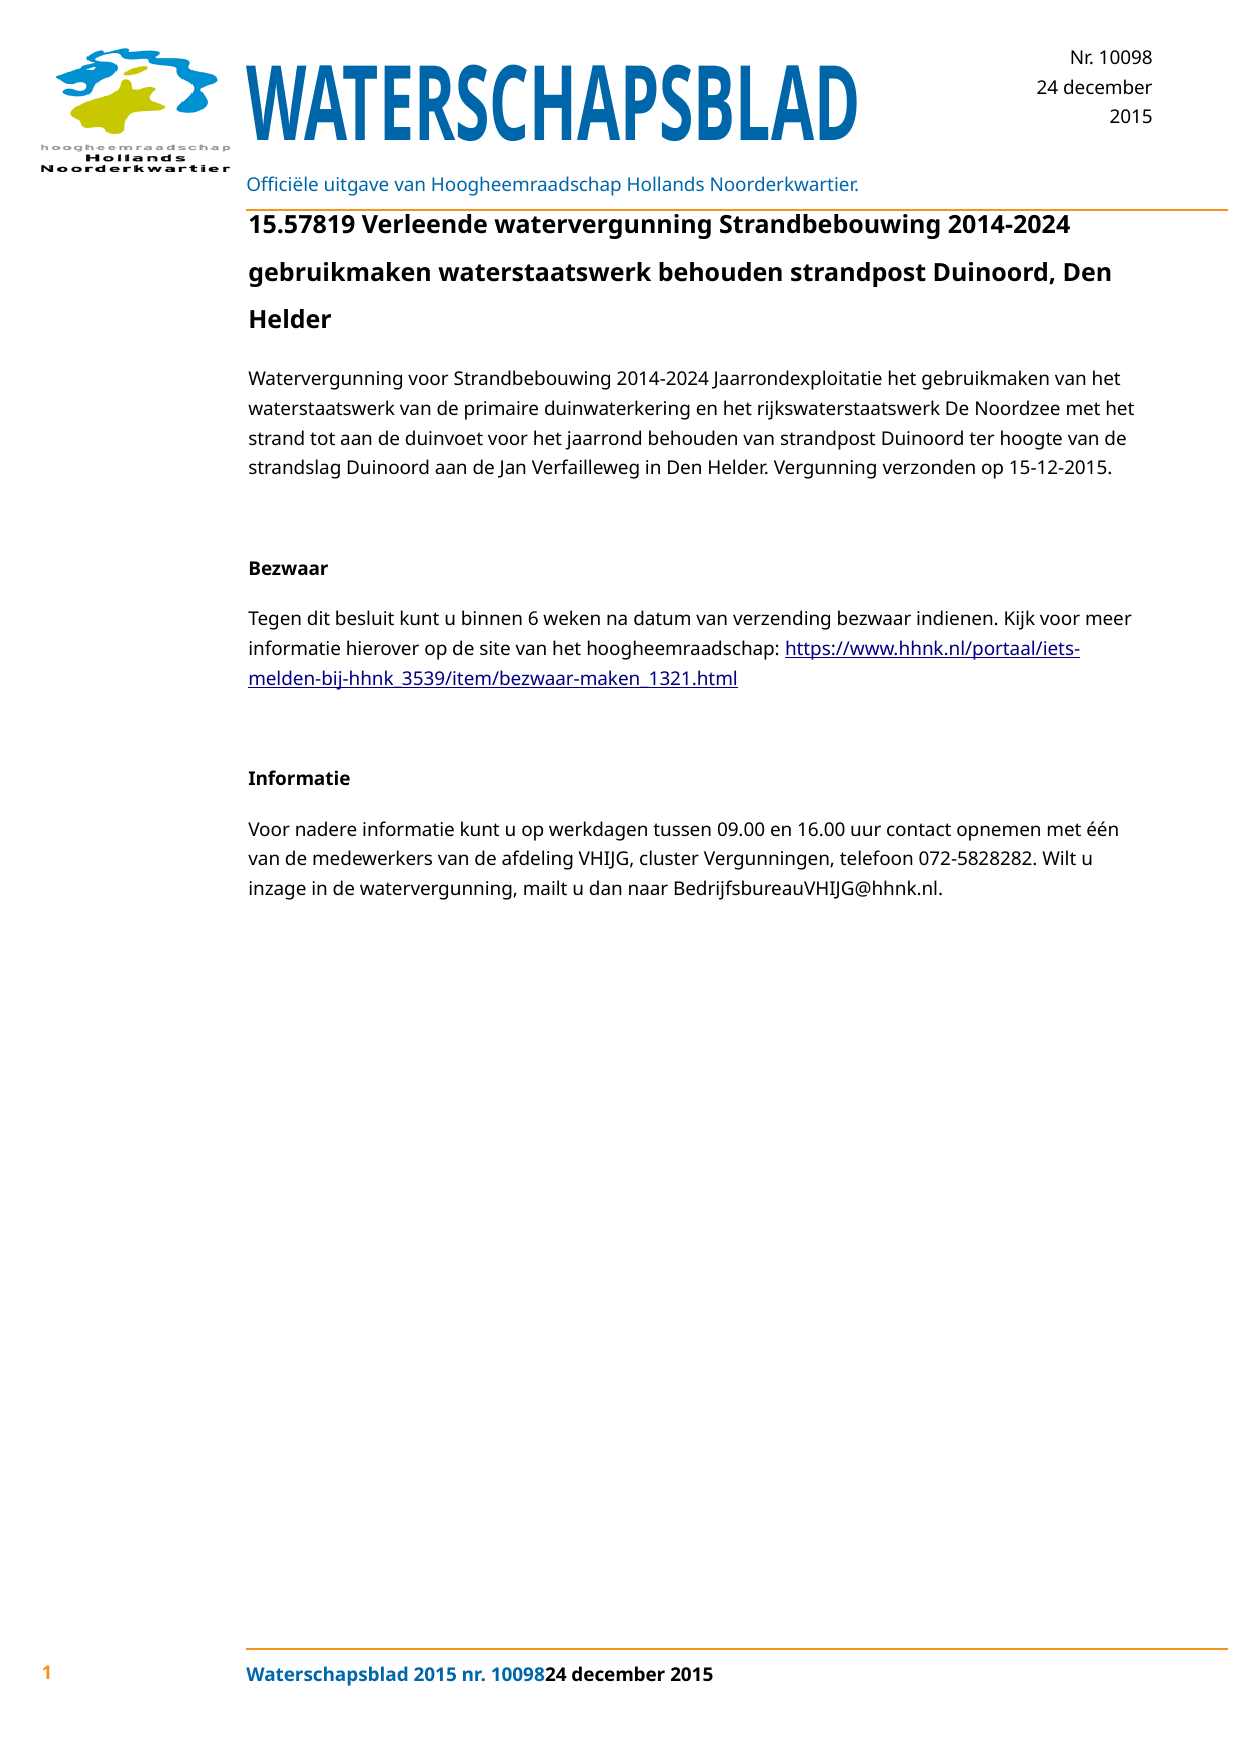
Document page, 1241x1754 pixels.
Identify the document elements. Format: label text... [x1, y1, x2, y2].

text Bezwaar [248, 555, 1152, 581]
text Informatie [248, 766, 1152, 791]
text 15.57819 Verleende watervergunning Strandbebouwing 2014-2024 gebruikmaken waterstaatswerk behouden strandpost Duinoord, Den Helder [248, 211, 1152, 336]
picture [41, 47, 231, 172]
text Voor nadere informatie kunt u op werkdagen tussen 09.00 en 16.00 uur contact opnemen met één van de medewerkers van de afdeling VHIJG, cluster Vergunningen, telefoon 072-5828282. Wilt u inzage in de watervergunning, mailt u dan naar BedrijfsbureauVHIJG@hhnk.nl. [248, 816, 1152, 901]
text Tegen dit besluit kunt u binnen 6 weken na datum van verzending bezwaar indienen. Kijk voor meer informatie hierover op de site van het hoogheemraadschap: https://www.hhnk.nl/portaal/iets-melden-bij-hhnk_3539/item/bezwaar-maken_1321.html [248, 606, 1152, 690]
text Watervergunning voor Strandbebouwing 2014-2024 Jaarrondexploitatie het gebruikmaken van het waterstaatswerk van de primaire duinwaterkering en het rijkswaterstaatswerk De Noordzee met het strand tot aan de duinvoet voor het jaarrond behouden van strandpost Duinoord ter hoogte van de strandslag Duinoord aan de Jan Verfailleweg in Den Helder. Vergunning verzonden op 15-12-2015. [248, 366, 1152, 480]
